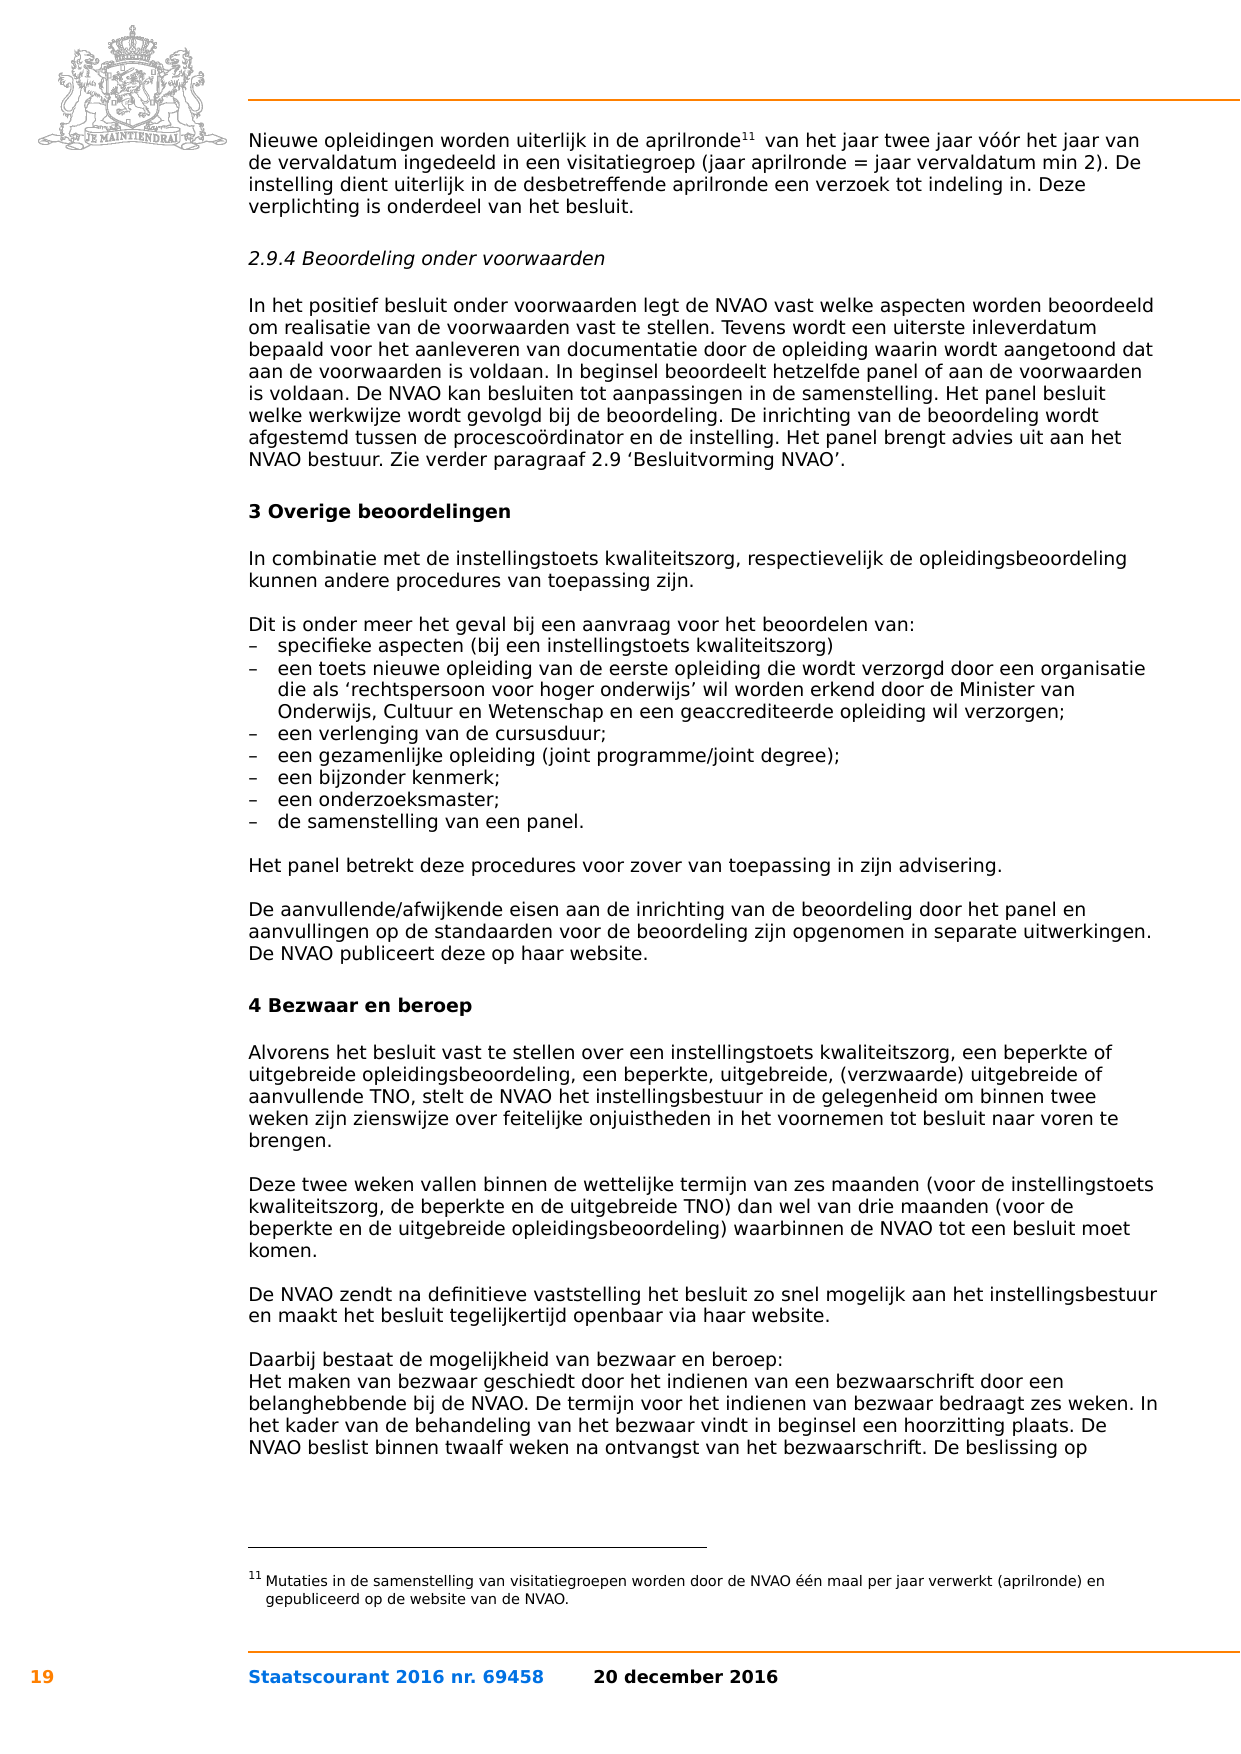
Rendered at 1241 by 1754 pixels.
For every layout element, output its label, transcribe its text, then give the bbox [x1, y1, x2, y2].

text Daarbij bestaat de mogelijkheid van bezwaar en beroep: [248, 1349, 1163, 1371]
text Dit is onder meer het geval bij een aanvraag voor het beoordelen van: [248, 613, 1163, 635]
text – een bijzonder kenmerk; [248, 767, 1163, 789]
text Het maken van bezwaar geschiedt door het indienen van een bezwaarschrift door een belanghebbende bij de NVAO. De termijn voor het indienen van bezwaar bedraagt zes weken. In het kader van de behandeling van het bezwaar vindt in beginsel een hoorzitting plaats. De NVAO beslist binnen twaalf weken na ontvangst van het bezwaarschrift. De beslissing op [248, 1371, 1163, 1459]
text Nieuwe opleidingen worden uiterlijk in de aprilronde van het jaar twee jaar vóór het jaar van de vervaldatum ingedeeld in een visitatiegroep (jaar aprilronde = jaar vervaldatum min 2). De instelling dient uiterlijk in de desbetreffende aprilronde een verzoek tot indeling in. Deze verplichting is onderdeel van het besluit. [248, 130, 1163, 218]
text De NVAO zendt na definitieve vaststelling het besluit zo snel mogelijk aan het instellingsbestuur en maakt het besluit tegelijkertijd openbaar via haar website. [248, 1283, 1163, 1327]
text Het panel betrekt deze procedures voor zover van toepassing in zijn advisering. [248, 855, 1163, 877]
text Alvorens het besluit vast te stellen over een instellingstoets kwaliteitszorg, een beperkte of uitgebreide opleidingsbeoordeling, een beperkte, uitgebreide, (verzwaarde) uitgebreide of aanvullende TNO, stelt de NVAO het instellingsbestuur in de gelegenheid om binnen twee weken zijn zienswijze over feitelijke onjuistheden in het voornemen tot besluit naar voren te brengen. [248, 1042, 1163, 1152]
subtitle 4 Bezwaar en beroep [248, 995, 1163, 1017]
text In het positief besluit onder voorwaarden legt de NVAO vast welke aspecten worden beoordeeld om realisatie van de voorwaarden vast te stellen. Tevens wordt een uiterste inleverdatum bepaald voor het aanleveren van documentatie door de opleiding waarin wordt aangetoond dat aan de voorwaarden is voldaan. In beginsel beoordeelt hetzelfde panel of aan de voorwaarden is voldaan. De NVAO kan besluiten tot aanpassingen in de samenstelling. Het panel besluit welke werkwijze wordt gevolgd bij de beoordeling. De inrichting van de beoordeling wordt afgestemd tussen de procescoördinator en de instelling. Het panel brengt advies uit aan het NVAO bestuur. Zie verder paragraaf 2.9 ‘Besluitvorming NVAO’. [248, 295, 1163, 471]
text Mutaties in de samenstelling van visitatiegroepen worden door de NVAO één maal per jaar verwerkt (aprilronde) en gepubliceerd op de website van de NVAO. [248, 1569, 1163, 1608]
subtitle 3 Overige beoordelingen [248, 501, 1163, 523]
text In combinatie met de instellingstoets kwaliteitszorg, respectievelijk de opleidingsbeoordeling kunnen andere procedures van toepassing zijn. [248, 548, 1163, 592]
text Deze twee weken vallen binnen de wettelijke termijn van zes maanden (voor de instellingstoets kwaliteitszorg, de beperkte en de uitgebreide TNO) dan wel van drie maanden (voor de beperkte en de uitgebreide opleidingsbeoordeling) waarbinnen de NVAO tot een besluit moet komen. [248, 1174, 1163, 1262]
text – een onderzoeksmaster; [248, 789, 1163, 811]
subtitle 2.9.4 Beoordeling onder voorwaarden [248, 248, 1163, 270]
text – specifieke aspecten (bij een instellingstoets kwaliteitszorg) [248, 635, 1163, 657]
text De aanvullende/afwijkende eisen aan de inrichting van de beoordeling door het panel en aanvullingen op de standaarden voor de beoordeling zijn opgenomen in separate uitwerkingen. De NVAO publiceert deze op haar website. [248, 899, 1163, 965]
picture [38, 25, 227, 150]
text – de samenstelling van een panel. [248, 811, 1163, 833]
text – een verlenging van de cursusduur; [248, 723, 1163, 745]
text – een toets nieuwe opleiding van de eerste opleiding die wordt verzorgd door een organisatie die als ‘rechtspersoon voor hoger onderwijs’ wil worden erkend door de Minister van Onderwijs, Cultuur en Wetenschap en een geaccrediteerde opleiding wil verzorgen; [248, 657, 1163, 723]
text – een gezamenlijke opleiding (joint programme/joint degree); [248, 745, 1163, 767]
